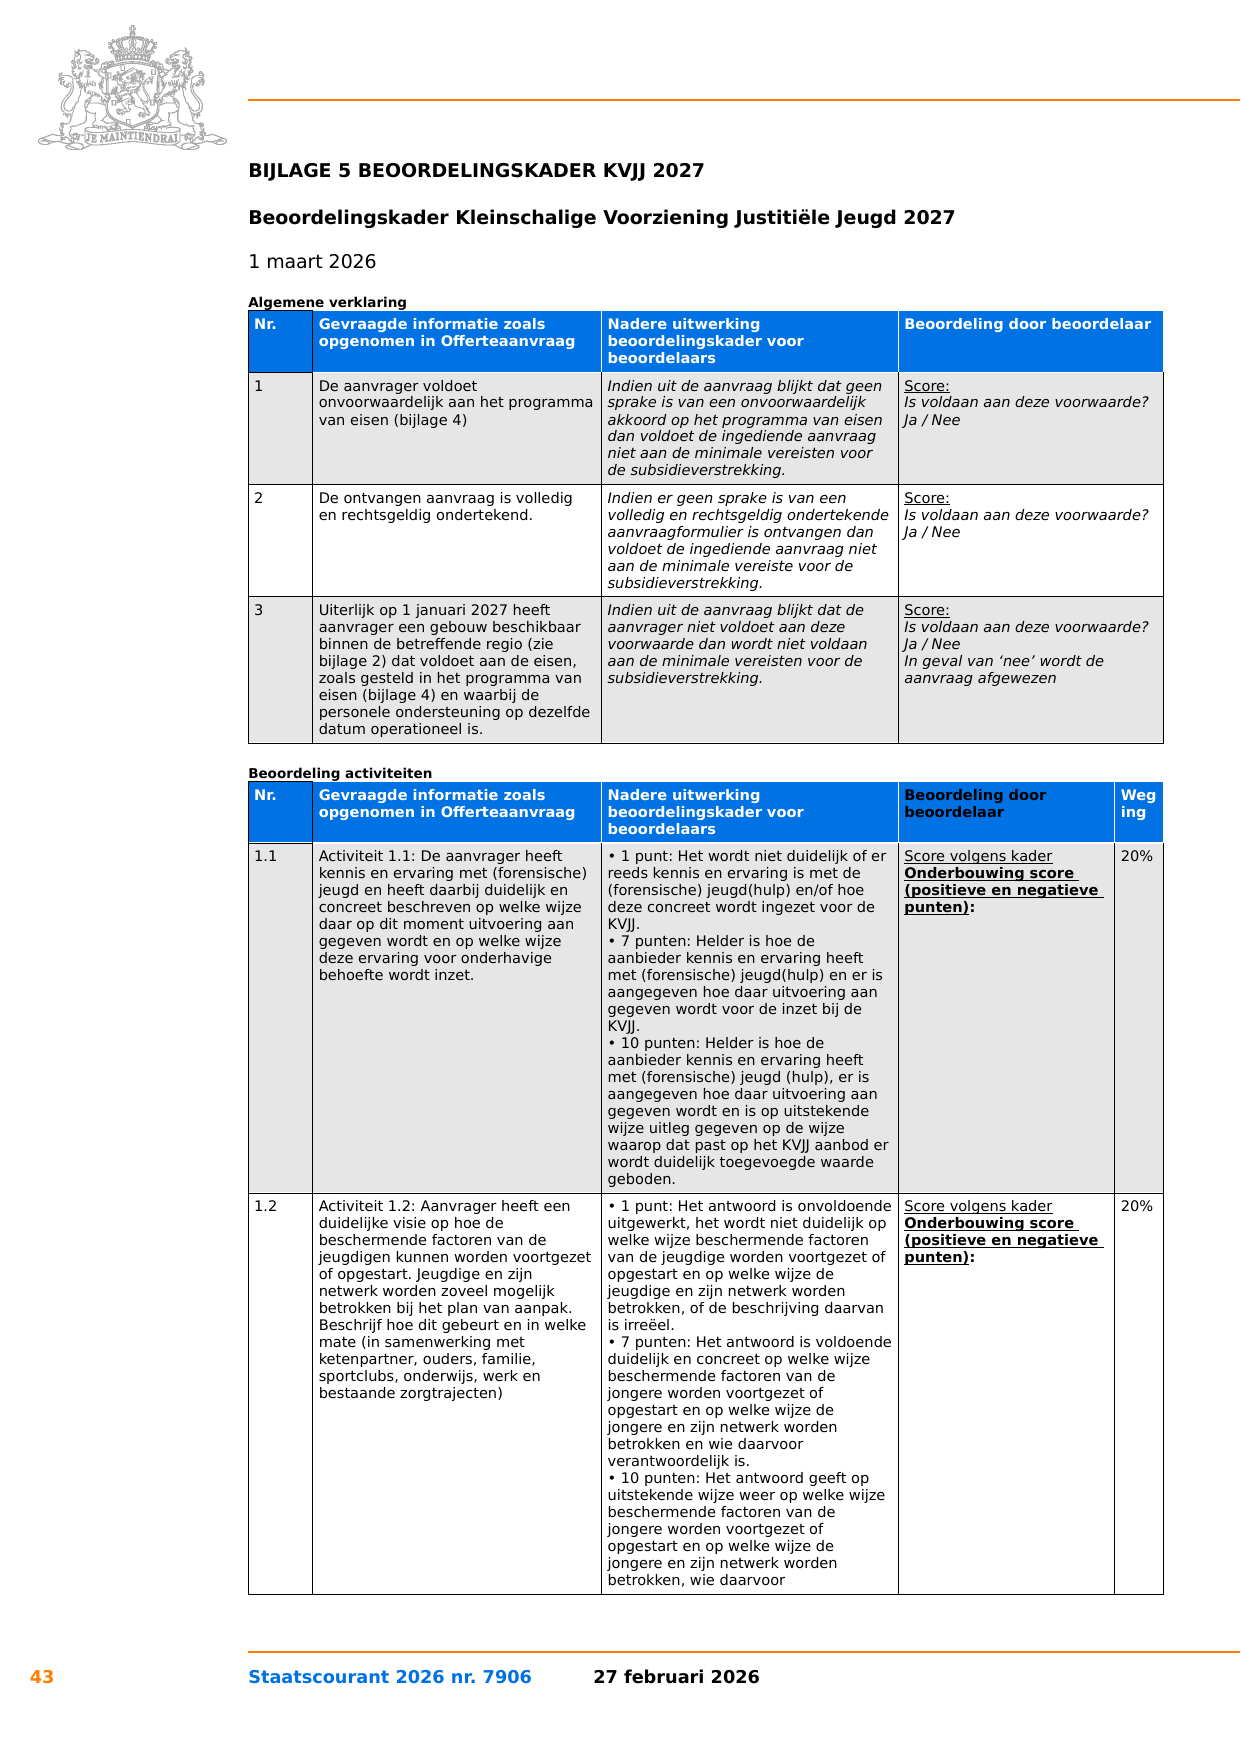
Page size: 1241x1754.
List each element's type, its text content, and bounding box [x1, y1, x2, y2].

table_cell Activiteit 1.1: De aanvrager heeft kennis en ervaring met (forensische) jeugd en heeft daarbij duidelijk en concreet beschreven op welke wijze daar op dit moment uitvoering aan gegeven wordt en op welke wijze deze ervaring voor onderhavige behoefte wordt inzet. [313, 844, 601, 1192]
table_cell Nr. [249, 782, 312, 842]
table_cell 20% [1115, 1194, 1163, 1593]
table_cell Beoordeling door beoordelaar [899, 311, 1163, 372]
table_cell Gevraagde informatie zoals opgenomen in Offerteaanvraag [313, 782, 601, 842]
table_cell 1.1 [249, 844, 312, 1192]
table_cell Indien er geen sprake is van een volledig en rechtsgeldig ondertekende aanvraagformulier is ontvangen dan voldoet de ingediende aanvraag niet aan de minimale vereiste voor de subsidieverstrekking. [602, 485, 898, 596]
table_cell De ontvangen aanvraag is volledig en rechtsgeldig ondertekend. [313, 485, 601, 596]
table_cell 1.2 [249, 1194, 312, 1593]
table_cell 2 [249, 485, 312, 596]
table_cell Score: Is voldaan aan deze voorwaarde? Ja / Nee [899, 373, 1163, 484]
table_cell Gevraagde informatie zoals opgenomen in Offerteaanvraag [313, 311, 601, 372]
table_cell 20% [1115, 844, 1163, 1192]
table_cell Nadere uitwerking beoordelingskader voor beoordelaars [602, 311, 898, 372]
subtitle Beoordelingskader Kleinschalige Voorziening Justitiële Jeugd 2027 [248, 207, 1163, 229]
table_cell Nadere uitwerking beoordelingskader voor beoordelaars [602, 782, 898, 842]
table_cell Indien uit de aanvraag blijkt dat geen sprake is van een onvoorwaardelijk akkoord op het programma van eisen dan voldoet de ingediende aanvraag niet aan de minimale vereisten voor de subsidieverstrekking. [602, 373, 898, 484]
table_cell • 1 punt: Het antwoord is onvoldoende uitgewerkt, het wordt niet duidelijk op welke wijze beschermende factoren van de jeugdige worden voortgezet of opgestart en op welke wijze de jeugdige en zijn netwerk worden betrokken, of de beschrijving daarvan is irreëel. • 7 punten: Het antwoord is voldoende duidelijk en concreet op welke wijze beschermende factoren van de jongere worden voortgezet of opgestart en op welke wijze de jongere en zijn netwerk worden betrokken en wie daarvoor verantwoordelijk is. • 10 punten: Het antwoord geeft op uitstekende wijze weer op welke wijze beschermende factoren van de jongere worden voortgezet of opgestart en op welke wijze de jongere en zijn netwerk worden betrokken, wie daarvoor [602, 1194, 898, 1593]
table_cell De aanvrager voldoet onvoorwaardelijk aan het programma van eisen (bijlage 4) [313, 373, 601, 484]
table_cell 1 [249, 373, 312, 484]
table_header Algemene verklaring [248, 295, 1163, 310]
table_cell Nr. [249, 311, 312, 372]
picture [38, 25, 227, 150]
table_cell Indien uit de aanvraag blijkt dat de aanvrager niet voldoet aan deze voorwaarde dan wordt niet voldaan aan de minimale vereisten voor de subsidieverstrekking. [602, 597, 898, 742]
table_cell Uiterlijk op 1 januari 2027 heeft aanvrager een gebouw beschikbaar binnen de betreffende regio (zie bijlage 2) dat voldoet aan de eisen, zoals gesteld in het programma van eisen (bijlage 4) en waarbij de personele ondersteuning op dezelfde datum operationeel is. [313, 597, 601, 742]
table_cell • 1 punt: Het wordt niet duidelijk of er reeds kennis en ervaring is met de (forensische) jeugd(hulp) en/of hoe deze concreet wordt ingezet voor de KVJJ. • 7 punten: Helder is hoe de aanbieder kennis en ervaring heeft met (forensische) jeugd(hulp) en er is aangegeven hoe daar uitvoering aan gegeven wordt voor de inzet bij de KVJJ. • 10 punten: Helder is hoe de aanbieder kennis en ervaring heeft met (forensische) jeugd (hulp), er is aangegeven hoe daar uitvoering aan gegeven wordt en is op uitstekende wijze uitleg gegeven op de wijze waarop dat past op het KVJJ aanbod er wordt duidelijk toegevoegde waarde geboden. [602, 844, 898, 1192]
text 1 maart 2026 [248, 251, 1163, 273]
table_cell Score: Is voldaan aan deze voorwaarde? Ja / Nee [899, 485, 1163, 596]
table_cell Score volgens kader Onderbouwing score (positieve en negatieve punten): [899, 844, 1114, 1192]
subtitle BIJLAGE 5 BEOORDELINGSKADER KVJJ 2027 [248, 160, 1163, 182]
table_cell Activiteit 1.2: Aanvrager heeft een duidelijke visie op hoe de beschermende factoren van de jeugdigen kunnen worden voortgezet of opgestart. Jeugdige en zijn netwerk worden zoveel mogelijk betrokken bij het plan van aanpak. Beschrijf hoe dit gebeurt en in welke mate (in samenwerking met ketenpartner, ouders, familie, sportclubs, onderwijs, werk en bestaande zorgtrajecten) [313, 1194, 601, 1593]
table_cell Beoordeling door beoordelaar [899, 782, 1114, 842]
table_cell Score: Is voldaan aan deze voorwaarde? Ja / Nee In geval van ‘nee’ wordt de aanvraag afgewezen [899, 597, 1163, 742]
table_header Beoordeling activiteiten [248, 765, 1163, 781]
table_cell Weging [1115, 782, 1163, 842]
table_cell Score volgens kader Onderbouwing score (positieve en negatieve punten): [899, 1194, 1114, 1593]
table_cell 3 [249, 597, 312, 742]
